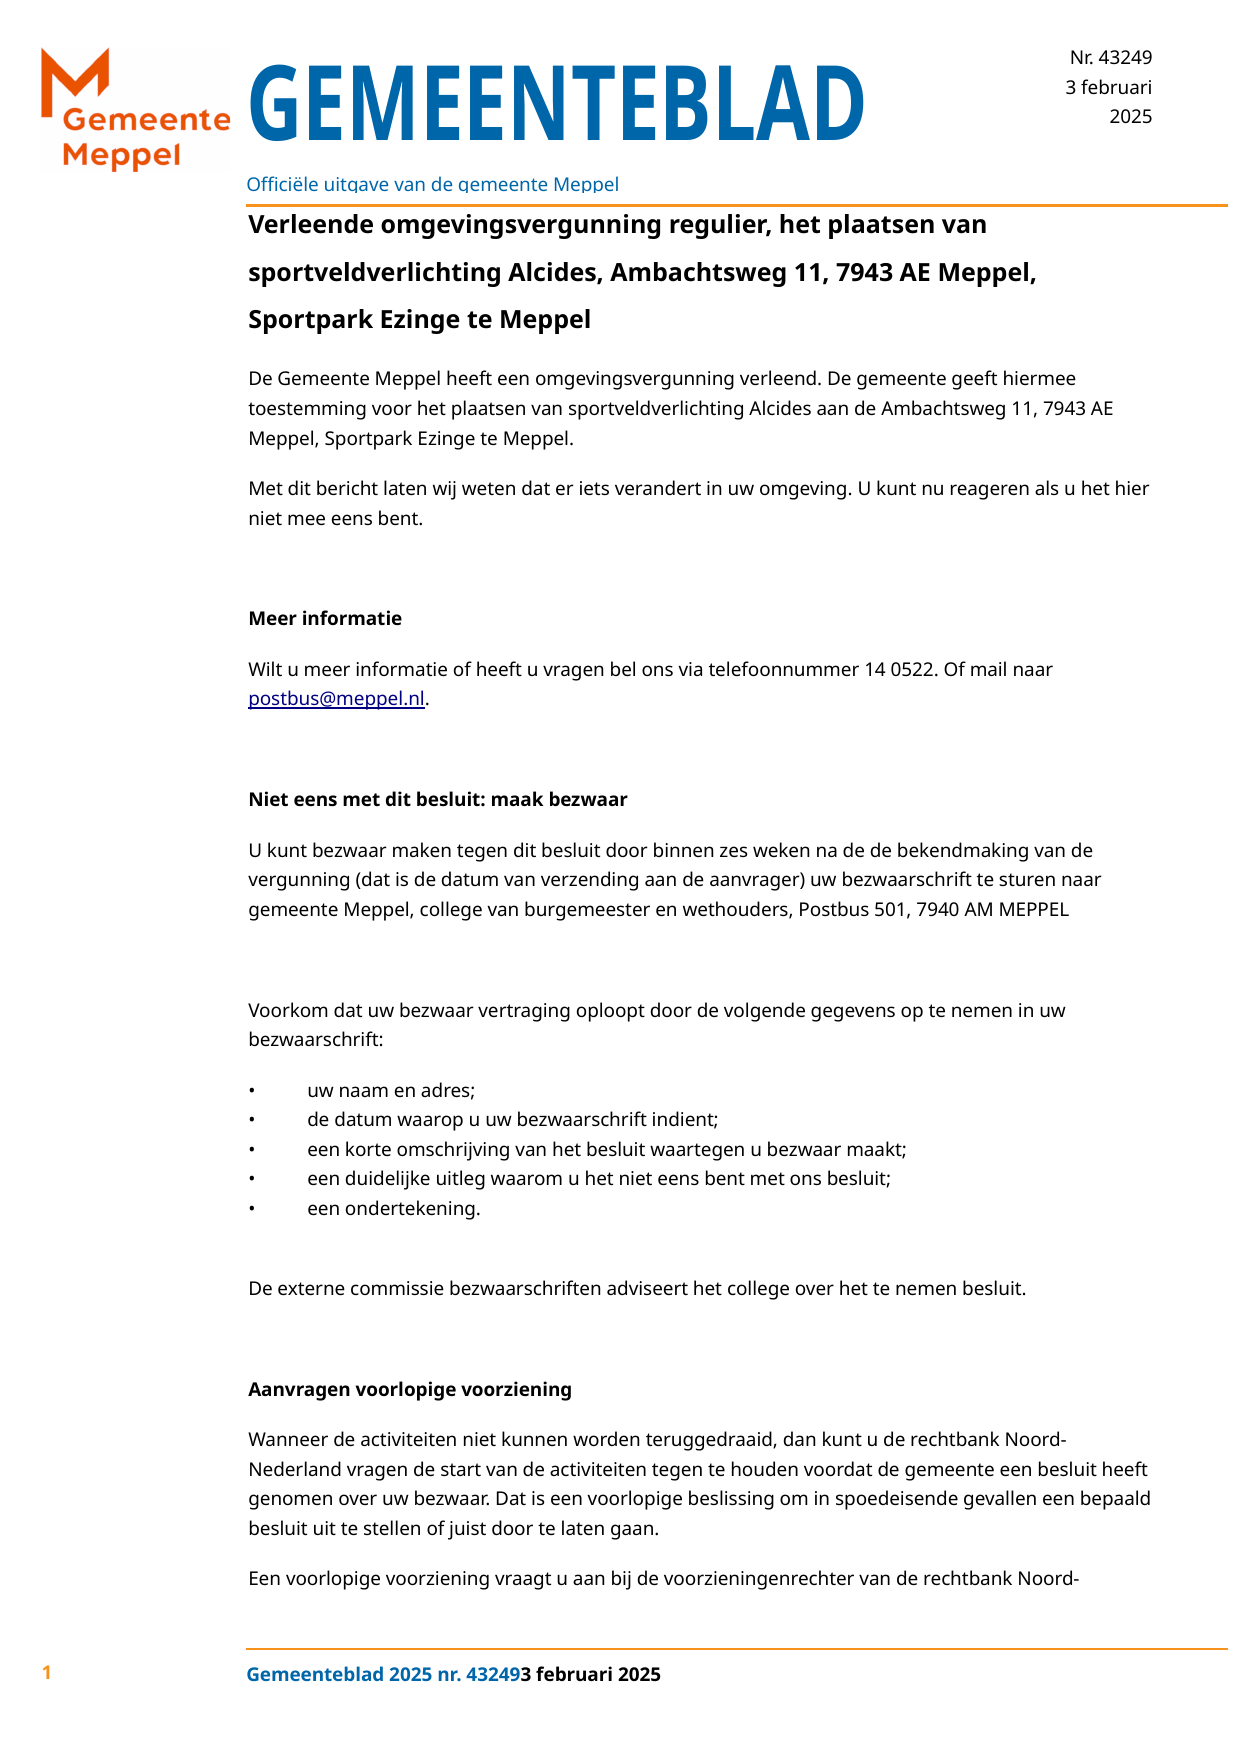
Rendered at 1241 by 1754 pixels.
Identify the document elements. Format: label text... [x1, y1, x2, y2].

text Wilt u meer informatie of heeft u vragen bel ons via telefoonnummer 14 0522. Of mail naar postbus@meppel.nl. [248, 656, 1152, 711]
text Voorkom dat uw bezwaar vertraging oploopt door de volgende gegevens op te nemen in uw bezwaarschrift: [248, 997, 1152, 1052]
text De Gemeente Meppel heeft een omgevingsvergunning verleend. De gemeente geeft hiermee toestemming voor het plaatsen van sportveldverlichting Alcides aan de Ambachtsweg 11, 7943 AE Meppel, Sportpark Ezinge te Meppel. [248, 366, 1152, 450]
list de datum waarop u uw bezwaarschrift indient; [248, 1106, 1152, 1132]
text Met dit bericht laten wij weten dat er iets verandert in uw omgeving. U kunt nu reageren als u het hier niet mee eens bent. [248, 475, 1152, 530]
text Aanvragen voorlopige voorziening [248, 1376, 1152, 1402]
text De externe commissie bezwaarschriften adviseert het college over het te nemen besluit. [248, 1275, 1152, 1301]
picture [41, 47, 231, 172]
text Niet eens met dit besluit: maak bezwaar [248, 786, 1152, 812]
list uw naam en adres; [248, 1077, 1152, 1102]
text Meer informatie [248, 606, 1152, 631]
list een korte omschrijving van het besluit waartegen u bezwaar maakt; [248, 1136, 1152, 1162]
text Wanneer de activiteiten niet kunnen worden teruggedraaid, dan kunt u de rechtbank Noord-Nederland vragen de start van de activiteiten tegen te houden voordat de gemeente een besluit heeft genomen over uw bezwaar. Dat is een voorlopige beslissing om in spoedeisende gevallen een bepaald besluit uit te stellen of juist door te laten gaan. [248, 1426, 1152, 1541]
text Een voorlopige voorziening vraagt u aan bij de voorzieningenrechter van de rechtbank Noord- [248, 1566, 1152, 1591]
text U kunt bezwaar maken tegen dit besluit door binnen zes weken na de de bekendmaking van de vergunning (dat is de datum van verzending aan de aanvrager) uw bezwaarschrift te sturen naar gemeente Meppel, college van burgemeester en wethouders, Postbus 501, 7940 AM MEPPEL [248, 837, 1152, 922]
text Verleende omgevingsvergunning regulier, het plaatsen van sportveldverlichting Alcides, Ambachtsweg 11, 7943 AE Meppel, Sportpark Ezinge te Meppel [248, 207, 1152, 336]
list een ondertekening. [248, 1195, 1152, 1221]
list een duidelijke uitleg waarom u het niet eens bent met ons besluit; [248, 1166, 1152, 1191]
